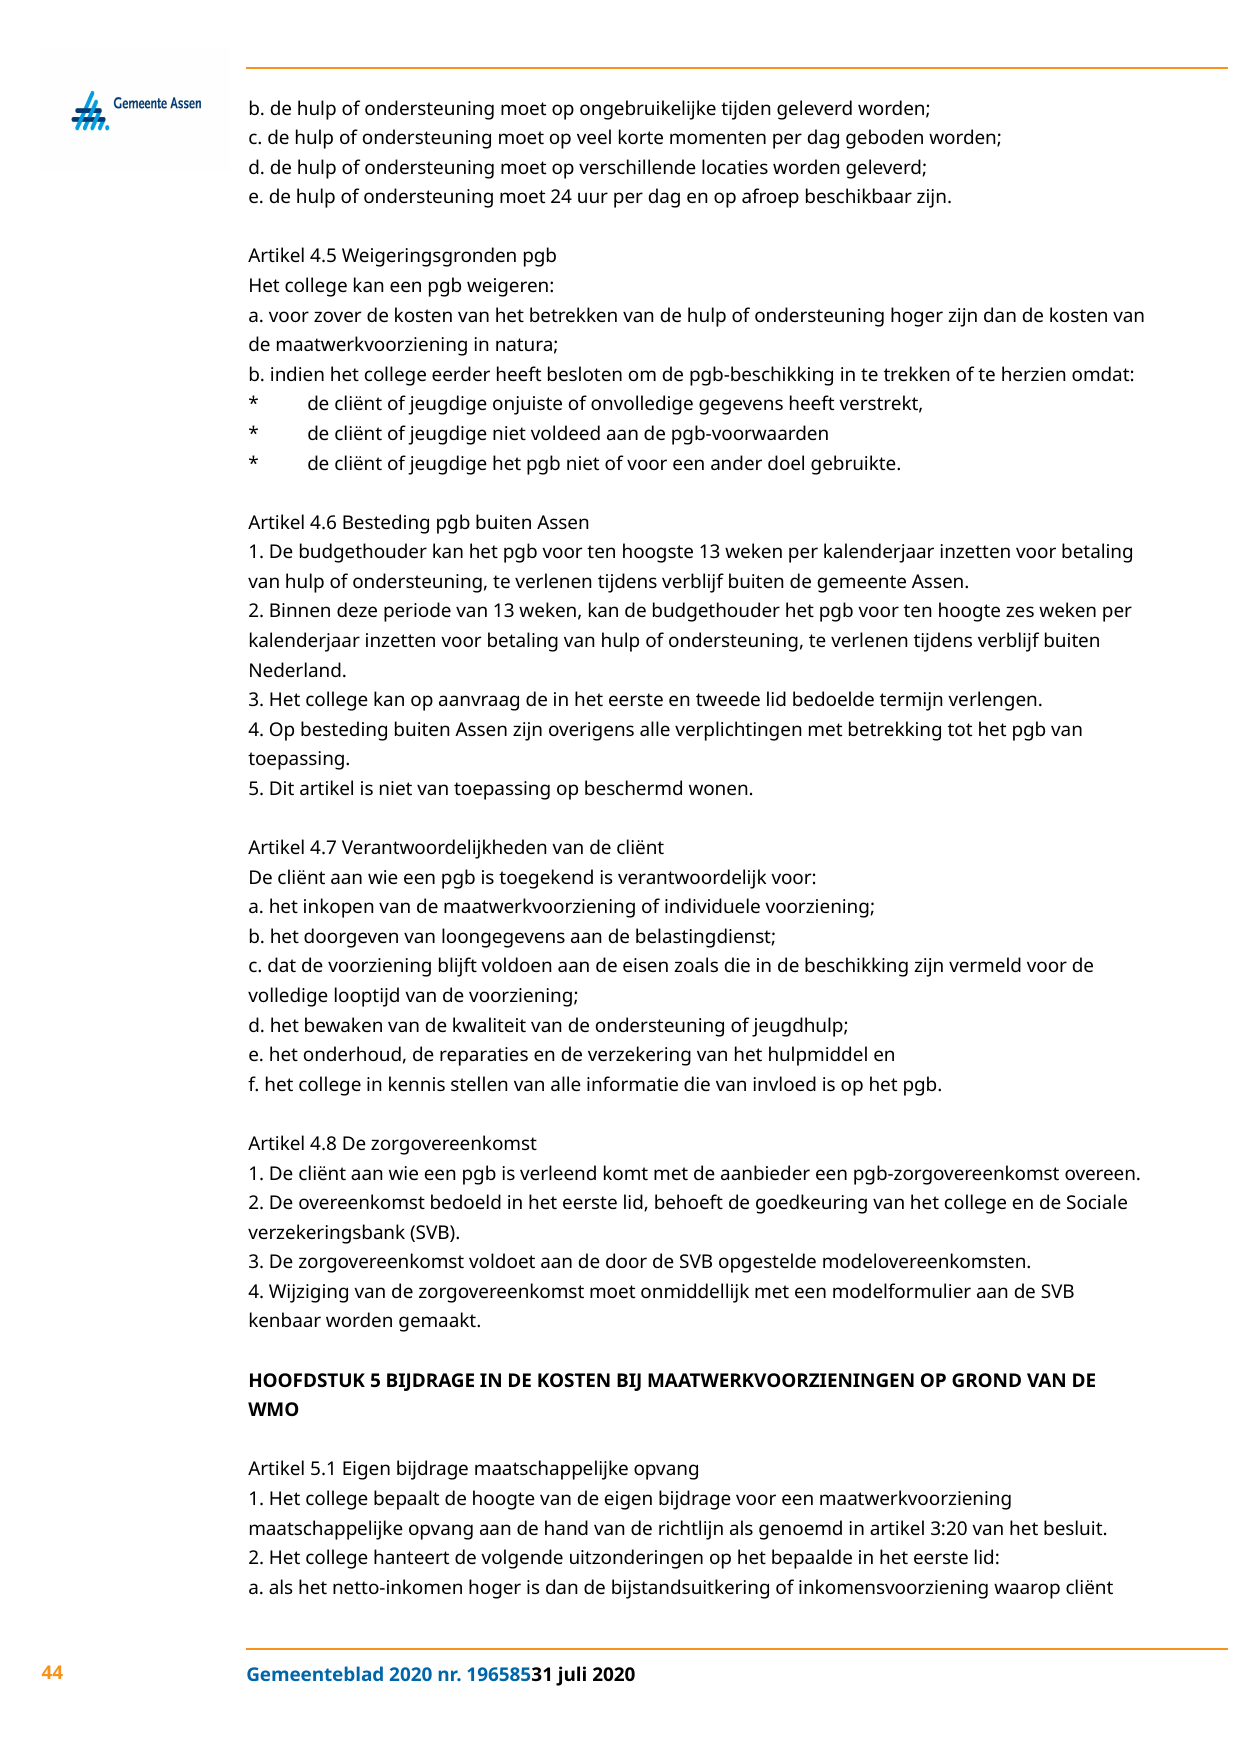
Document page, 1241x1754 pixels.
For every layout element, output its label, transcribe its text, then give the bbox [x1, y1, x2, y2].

text 1. Het college bepaalt de hoogte van de eigen bijdrage voor een maatwerkvoorziening maatschappelijke opvang aan de hand van de richtlijn als genoemd in artikel 3:20 van het besluit. [248, 1485, 1152, 1541]
text 1. De budgethouder kan het pgb voor ten hoogste 13 weken per kalenderjaar inzetten voor betaling van hulp of ondersteuning, te verlenen tijdens verblijf buiten de gemeente Assen. [248, 538, 1152, 594]
text c. de hulp of ondersteuning moet op veel korte momenten per dag geboden worden; [248, 124, 1152, 150]
text c. dat de voorziening blijft voldoen aan de eisen zoals die in de beschikking zijn vermeld voor de volledige looptijd van de voorziening; [248, 953, 1152, 1008]
text a. het inkopen van de maatwerkvoorziening of individuele voorziening; [248, 893, 1152, 919]
text 2. De overeenkomst bedoeld in het eerste lid, behoeft de goedkeuring van het college en de Sociale verzekeringsbank (SVB). [248, 1189, 1152, 1245]
text Artikel 4.8 De zorgovereenkomst [248, 1130, 1152, 1156]
text HOOFDSTUK 5 BIJDRAGE IN DE KOSTEN BIJ MAATWERKVOORZIENINGEN OP GROND VAN DE WMO [248, 1367, 1152, 1422]
text d. het bewaken van de kwaliteit van de ondersteuning of jeugdhulp; [248, 1012, 1152, 1038]
text Artikel 4.5 Weigeringsgronden pgb [248, 243, 1152, 268]
list de cliënt of jeugdige niet voldeed aan de pgb-voorwaarden [248, 420, 1152, 446]
text a. voor zover de kosten van het betrekken van de hulp of ondersteuning hoger zijn dan de kosten van de maatwerkvoorziening in natura; [248, 302, 1152, 357]
text Artikel 5.1 Eigen bijdrage maatschappelijke opvang [248, 1456, 1152, 1481]
text e. het onderhoud, de reparaties en de verzekering van het hulpmiddel en [248, 1041, 1152, 1067]
picture [41, 47, 231, 172]
text 2. Het college hanteert de volgende uitzonderingen op het bepaalde in het eerste lid: [248, 1544, 1152, 1570]
text b. indien het college eerder heeft besloten om de pgb-beschikking in te trekken of te herzien omdat: [248, 361, 1152, 387]
list de cliënt of jeugdige onjuiste of onvolledige gegevens heeft verstrekt, [248, 391, 1152, 416]
list de cliënt of jeugdige het pgb niet of voor een ander doel gebruikte. [248, 450, 1152, 476]
text a. als het netto-inkomen hoger is dan de bijstandsuitkering of inkomensvoorziening waarop cliënt [248, 1574, 1152, 1600]
text e. de hulp of ondersteuning moet 24 uur per dag en op afroep beschikbaar zijn. [248, 183, 1152, 209]
text 3. De zorgovereenkomst voldoet aan de door de SVB opgestelde modelovereenkomsten. [248, 1248, 1152, 1274]
text 4. Wijziging van de zorgovereenkomst moet onmiddellijk met een modelformulier aan de SVB kenbaar worden gemaakt. [248, 1278, 1152, 1333]
text Artikel 4.7 Verantwoordelijkheden van de cliënt [248, 834, 1152, 860]
text Het college kan een pgb weigeren: [248, 272, 1152, 298]
text 5. Dit artikel is niet van toepassing op beschermd wonen. [248, 775, 1152, 801]
text d. de hulp of ondersteuning moet op verschillende locaties worden geleverd; [248, 154, 1152, 180]
text 4. Op besteding buiten Assen zijn overigens alle verplichtingen met betrekking tot het pgb van toepassing. [248, 716, 1152, 771]
text 1. De cliënt aan wie een pgb is verleend komt met de aanbieder een pgb-zorgovereenkomst overeen. [248, 1160, 1152, 1186]
text Artikel 4.6 Besteding pgb buiten Assen [248, 509, 1152, 535]
text 2. Binnen deze periode van 13 weken, kan de budgethouder het pgb voor ten hoogte zes weken per kalenderjaar inzetten voor betaling van hulp of ondersteuning, te verlenen tijdens verblijf buiten Nederland. [248, 598, 1152, 683]
text f. het college in kennis stellen van alle informatie die van invloed is op het pgb. [248, 1071, 1152, 1097]
text b. de hulp of ondersteuning moet op ongebruikelijke tijden geleverd worden; [248, 95, 1152, 121]
text 3. Het college kan op aanvraag de in het eerste en tweede lid bedoelde termijn verlengen. [248, 686, 1152, 712]
text b. het doorgeven van loongegevens aan de belastingdienst; [248, 923, 1152, 949]
text De cliënt aan wie een pgb is toegekend is verantwoordelijk voor: [248, 864, 1152, 890]
